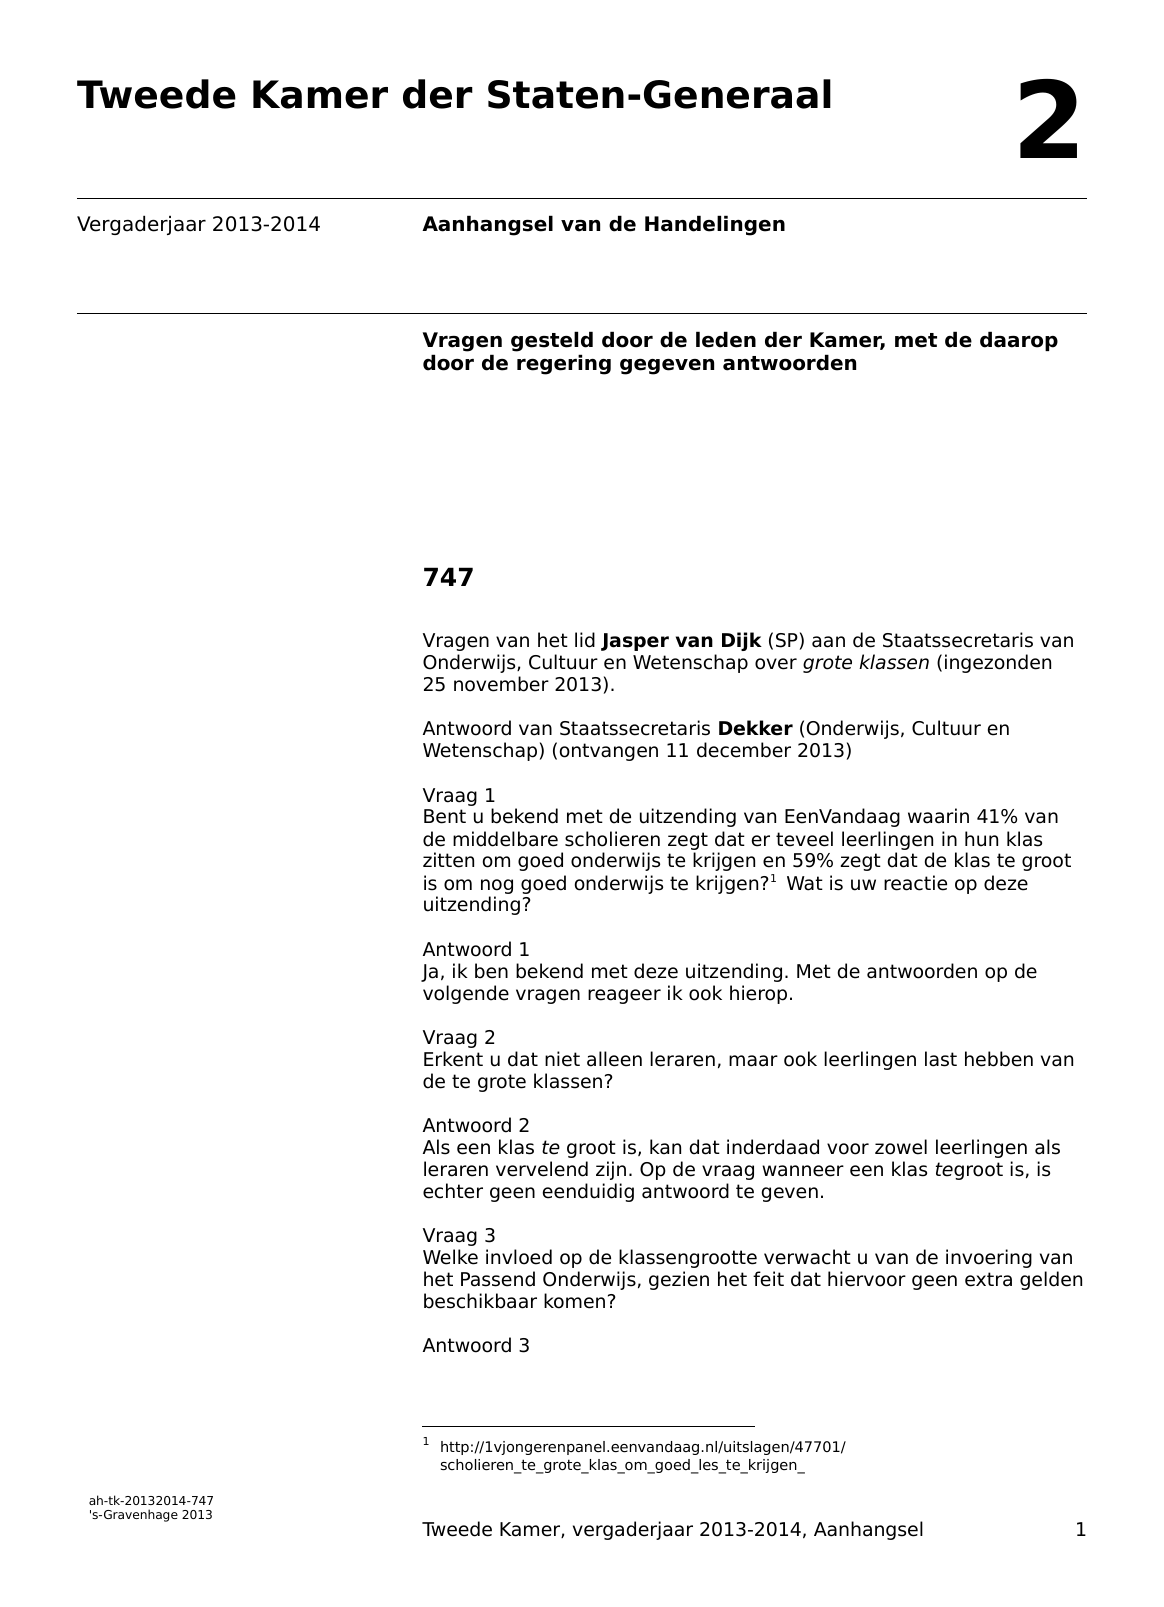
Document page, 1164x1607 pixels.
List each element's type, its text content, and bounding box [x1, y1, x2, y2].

text Vraag 2 [422, 1027, 1087, 1049]
text Als een klas te groot is, kan dat inderdaad voor zowel leerlingen als leraren vervelend zijn. Op de vraag wanneer een klas tegroot is, is echter geen eenduidig antwoord te geven. [422, 1137, 1087, 1203]
text Antwoord 1 [422, 938, 1087, 961]
table_header 2 [886, 59, 1087, 198]
text Vraag 3 [422, 1225, 1087, 1247]
table_cell Aanhangsel van de Handelingen [422, 199, 1087, 313]
text Erkent u dat niet alleen leraren, maar ook leerlingen last hebben van de te grote klassen? [422, 1049, 1087, 1093]
text Welke invloed op de klassengrootte verwacht u van de invoering van het Passend Onderwijs, gezien het feit dat hiervoor geen extra gelden beschikbaar komen? [422, 1247, 1087, 1313]
table_cell Vragen gesteld door de leden der Kamer, met de daarop door de regering gegeven antwoorden [422, 314, 1087, 375]
text Antwoord van Staatssecretaris Dekker (Onderwijs, Cultuur en Wetenschap) (ontvangen 11 december 2013) [422, 718, 1087, 762]
table_cell [77, 314, 422, 375]
text ah-tk-20132014-747 [88, 1494, 323, 1508]
table_header Tweede Kamer der Staten-Generaal [77, 59, 886, 198]
text http://1vjongerenpanel.eenvandaag.nl/uitslagen/47701/scholieren_te_grote_klas_om_goed_les_te_krijgen_ [422, 1435, 1087, 1474]
text 747 [422, 563, 1087, 592]
text Vraag 1 [422, 784, 1087, 806]
table_cell Vergaderjaar 2013-2014 [77, 199, 422, 313]
text 's-Gravenhage 2013 [88, 1508, 323, 1522]
text Antwoord 3 [422, 1335, 1087, 1357]
text Antwoord 2 [422, 1115, 1087, 1137]
text Ja, ik ben bekend met deze uitzending. Met de antwoorden op de volgende vragen reageer ik ook hierop. [422, 961, 1087, 1004]
text Bent u bekend met de uitzending van EenVandaag waarin 41% van de middelbare scholieren zegt dat er teveel leerlingen in hun klas zitten om goed onderwijs te krijgen en 59% zegt dat de klas te groot is om nog goed onderwijs te krijgen? Wat is uw reactie op deze uitzending? [422, 806, 1087, 916]
text Vragen van het lid Jasper van Dijk (SP) aan de Staatssecretaris van Onderwijs, Cultuur en Wetenschap over grote klassen (ingezonden 25 november 2013). [422, 630, 1087, 696]
